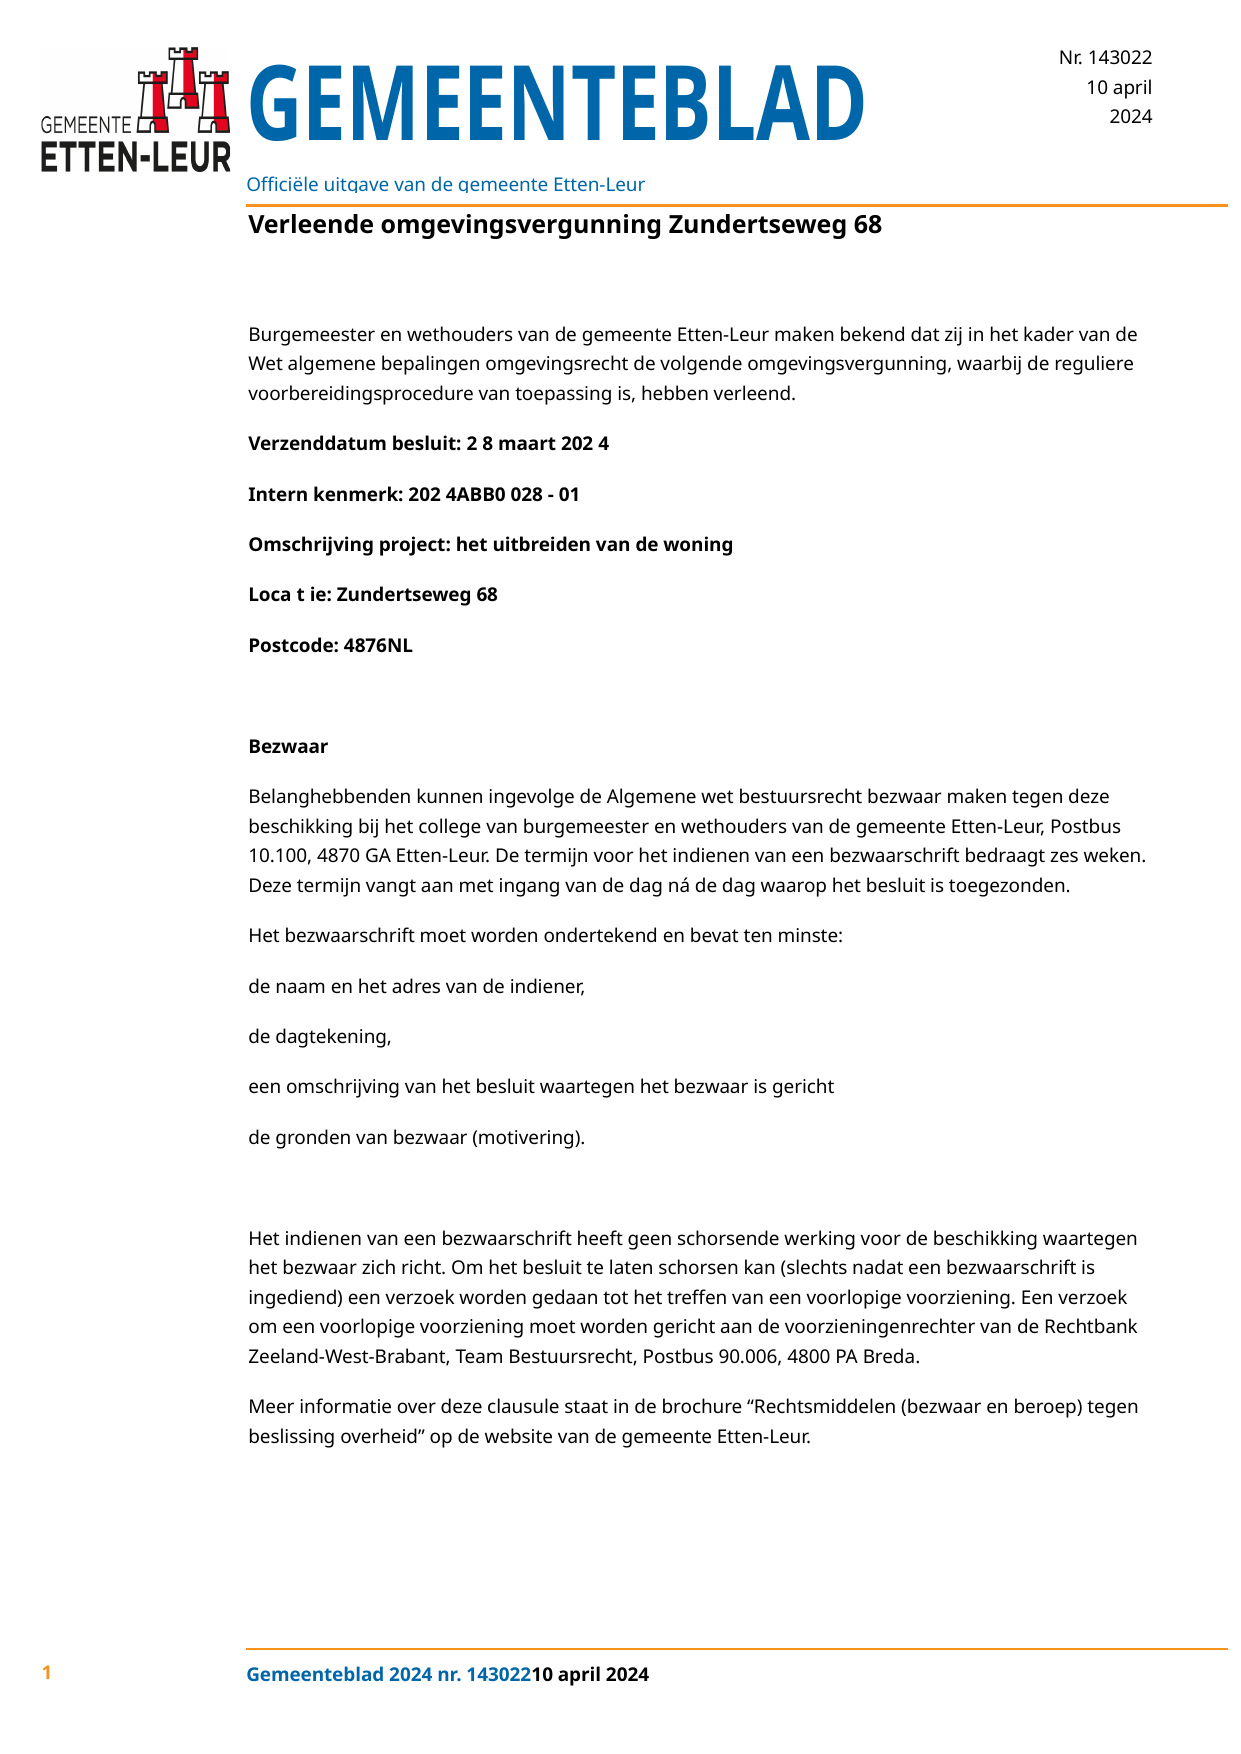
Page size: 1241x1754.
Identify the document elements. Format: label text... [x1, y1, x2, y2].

text Belanghebbenden kunnen ingevolge de Algemene wet bestuursrecht bezwaar maken tegen deze beschikking bij het college van burgemeester en wethouders van de gemeente Etten-Leur, Postbus 10.100, 4870 GA Etten-Leur. De termijn voor het indienen van een bezwaarschrift bedraagt zes weken. Deze termijn vangt aan met ingang van de dag ná de dag waarop het besluit is toegezonden. [248, 783, 1152, 898]
text Verzenddatum besluit: 2 8 maart 202 4 [248, 430, 1152, 456]
text Bezwaar [248, 733, 1152, 758]
text Het indienen van een bezwaarschrift heeft geen schorsende werking voor de beschikking waartegen het bezwaar zich richt. Om het besluit te laten schorsen kan (slechts nadat een bezwaarschrift is ingediend) een verzoek worden gedaan tot het treffen van een voorlopige voorziening. Een verzoek om een voorlopige voorziening moet worden gericht aan de voorzieningenrechter van de Rechtbank Zeeland-West-Brabant, Team Bestuursrecht, Postbus 90.006, 4800 PA Breda. [248, 1225, 1152, 1369]
picture [41, 47, 231, 172]
text de gronden van bezwaar (motivering). [248, 1124, 1152, 1150]
text Meer informatie over deze clausule staat in de brochure “Rechtsmiddelen (bezwaar en beroep) tegen beslissing overheid” op de website van de gemeente Etten-Leur. [248, 1394, 1152, 1449]
text Postcode: 4876NL [248, 632, 1152, 658]
text Burgemeester en wethouders van de gemeente Etten-Leur maken bekend dat zij in het kader van de Wet algemene bepalingen omgevingsrecht de volgende omgevingsvergunning, waarbij de reguliere voorbereidingsprocedure van toepassing is, hebben verleend. [248, 321, 1152, 406]
text Omschrijving project: het uitbreiden van de woning [248, 531, 1152, 557]
text een omschrijving van het besluit waartegen het bezwaar is gericht [248, 1074, 1152, 1099]
text de dagtekening, [248, 1023, 1152, 1049]
text Het bezwaarschrift moet worden ondertekend en bevat ten minste: [248, 922, 1152, 948]
text Verleende omgevingsvergunning Zundertseweg 68 [248, 207, 1152, 241]
text Intern kenmerk: 202 4ABB0 028 - 01 [248, 481, 1152, 506]
text de naam en het adres van de indiener, [248, 973, 1152, 998]
text Loca t ie: Zundertseweg 68 [248, 582, 1152, 607]
